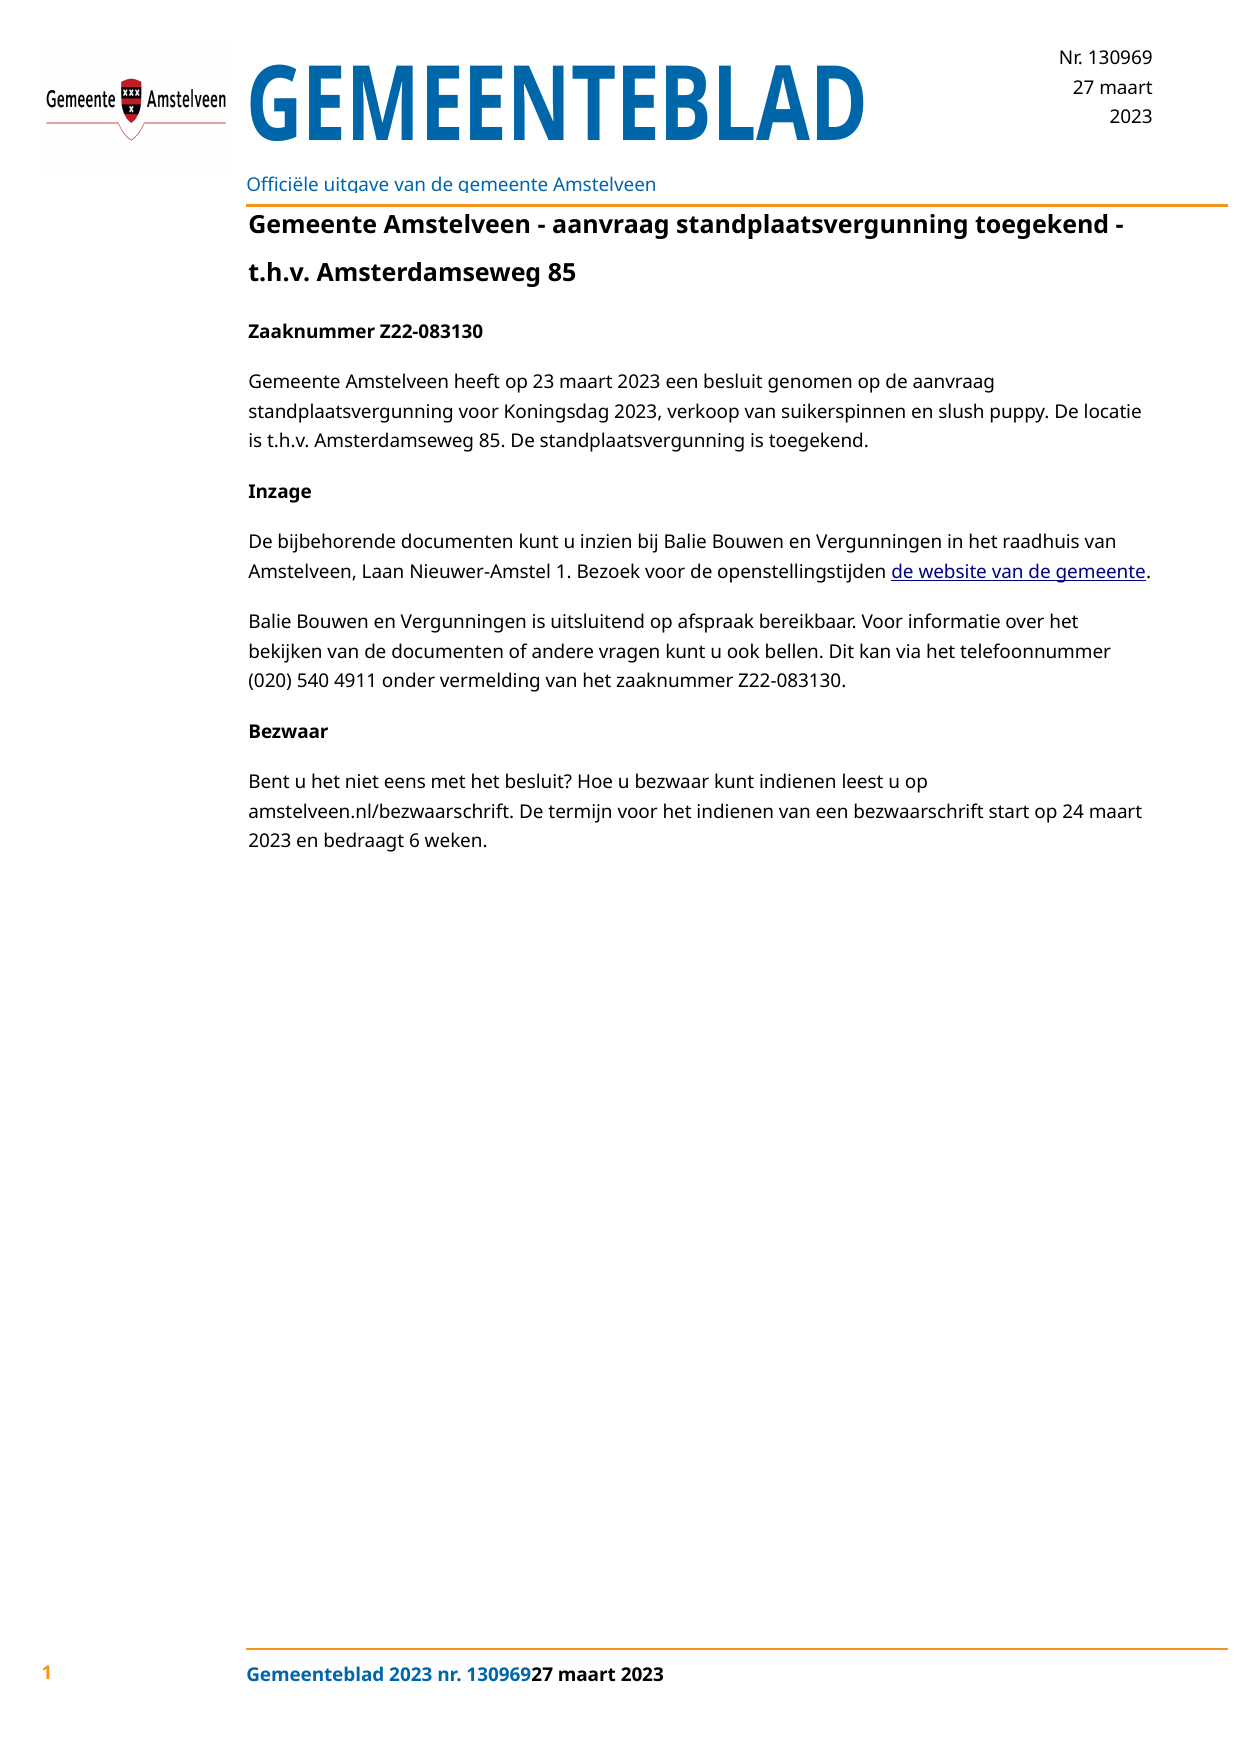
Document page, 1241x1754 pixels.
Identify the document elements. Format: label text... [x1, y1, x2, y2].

picture [41, 47, 231, 172]
text Bent u het niet eens met het besluit? Hoe u bezwaar kunt indienen leest u op amstelveen.nl/bezwaarschrift. De termijn voor het indienen van een bezwaarschrift start op 24 maart 2023 en bedraagt 6 weken. [248, 768, 1152, 853]
text Gemeente Amstelveen heeft op 23 maart 2023 een besluit genomen op de aanvraag standplaatsvergunning voor Koningsdag 2023, verkoop van suikerspinnen en slush puppy. De locatie is t.h.v. Amsterdamseweg 85. De standplaatsvergunning is toegekend. [248, 368, 1152, 453]
text Bezwaar [248, 718, 1152, 744]
text De bijbehorende documenten kunt u inzien bij Balie Bouwen en Vergunningen in het raadhuis van Amstelveen, Laan Nieuwer-Amstel 1. Bezoek voor de openstellingstijden de website van de gemeente. [248, 528, 1152, 584]
text Gemeente Amstelveen - aanvraag standplaatsvergunning toegekend - t.h.v. Amsterdamseweg 85 [248, 207, 1152, 288]
text Inzage [248, 478, 1152, 504]
text Balie Bouwen en Vergunningen is uitsluitend op afspraak bereikbaar. Voor informatie over het bekijken van de documenten of andere vragen kunt u ook bellen. Dit kan via het telefoonnummer (020) 540 4911 onder vermelding van het zaaknummer Z22-083130. [248, 608, 1152, 693]
text Zaaknummer Z22-083130 [248, 318, 1152, 344]
